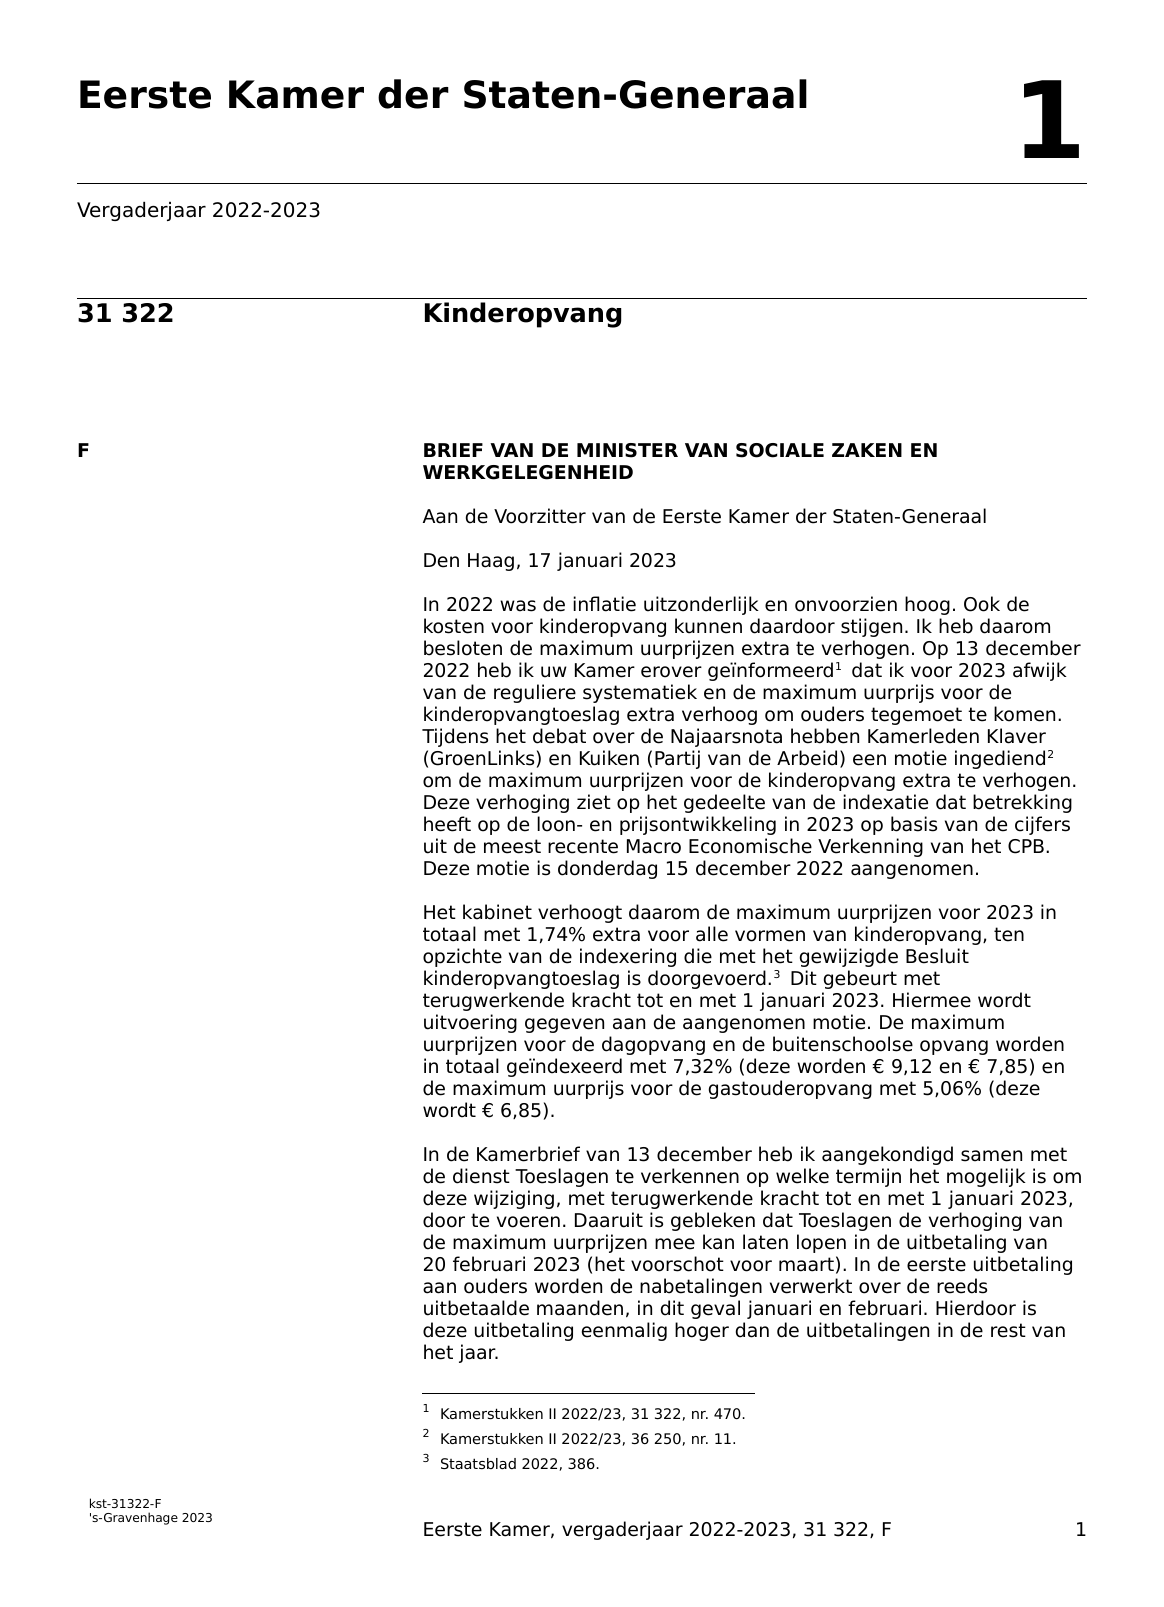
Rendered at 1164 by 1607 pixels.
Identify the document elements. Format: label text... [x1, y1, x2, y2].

subtitle 31 322 Kinderopvang [77, 299, 1087, 329]
table_header Eerste Kamer der Staten-Generaal [77, 59, 886, 183]
text Staatsblad 2022, 386. [422, 1452, 1087, 1474]
text Kamerstukken II 2022/23, 31 322, nr. 470. [422, 1402, 1087, 1424]
text Het kabinet verhoogt daarom de maximum uurprijzen voor 2023 in totaal met 1,74% extra voor alle vormen van kinderopvang, ten opzichte van de indexering die met het gewijzigde Besluit kinderopvangtoeslag is doorgevoerd. Dit gebeurt met terugwerkende kracht tot en met 1 januari 2023. Hiermee wordt uitvoering gegeven aan de aangenomen motie. De maximum uurprijzen voor de dagopvang en de buitenschoolse opvang worden in totaal geïndexeerd met 7,32% (deze worden € 9,12 en € 7,85) en de maximum uurprijs voor de gastouderopvang met 5,06% (deze wordt € 6,85). [422, 902, 1087, 1122]
subtitle F BRIEF VAN DE MINISTER VAN SOCIALE ZAKEN EN WERKGELEGENHEID [77, 440, 1087, 484]
text Den Haag, 17 januari 2023 [422, 550, 1087, 572]
text kst-31322-F [88, 1497, 323, 1511]
text 's-Gravenhage 2023 [88, 1511, 323, 1525]
table_cell Vergaderjaar 2022-2023 [77, 184, 1087, 298]
text In de Kamerbrief van 13 december heb ik aangekondigd samen met de dienst Toeslagen te verkennen op welke termijn het mogelijk is om deze wijziging, met terugwerkende kracht tot en met 1 januari 2023, door te voeren. Daaruit is gebleken dat Toeslagen de verhoging van de maximum uurprijzen mee kan laten lopen in de uitbetaling van 20 februari 2023 (het voorschot voor maart). In de eerste uitbetaling aan ouders worden de nabetalingen verwerkt over de reeds uitbetaalde maanden, in dit geval januari en februari. Hierdoor is deze uitbetaling eenmalig hoger dan de uitbetalingen in de rest van het jaar. [422, 1144, 1087, 1364]
table_header 1 [886, 59, 1087, 183]
text Kamerstukken II 2022/23, 36 250, nr. 11. [422, 1427, 1087, 1449]
text Aan de Voorzitter van de Eerste Kamer der Staten-Generaal [422, 506, 1087, 528]
text In 2022 was de inflatie uitzonderlijk en onvoorzien hoog. Ook de kosten voor kinderopvang kunnen daardoor stijgen. Ik heb daarom besloten de maximum uurprijzen extra te verhogen. Op 13 december 2022 heb ik uw Kamer erover geïnformeerd dat ik voor 2023 afwijk van de reguliere systematiek en de maximum uurprijs voor de kinderopvangtoeslag extra verhoog om ouders tegemoet te komen. Tijdens het debat over de Najaarsnota hebben Kamerleden Klaver (GroenLinks) en Kuiken (Partij van de Arbeid) een motie ingediend om de maximum uurprijzen voor de kinderopvang extra te verhogen. Deze verhoging ziet op het gedeelte van de indexatie dat betrekking heeft op de loon- en prijsontwikkeling in 2023 op basis van de cijfers uit de meest recente Macro Economische Verkenning van het CPB. Deze motie is donderdag 15 december 2022 aangenomen. [422, 594, 1087, 880]
